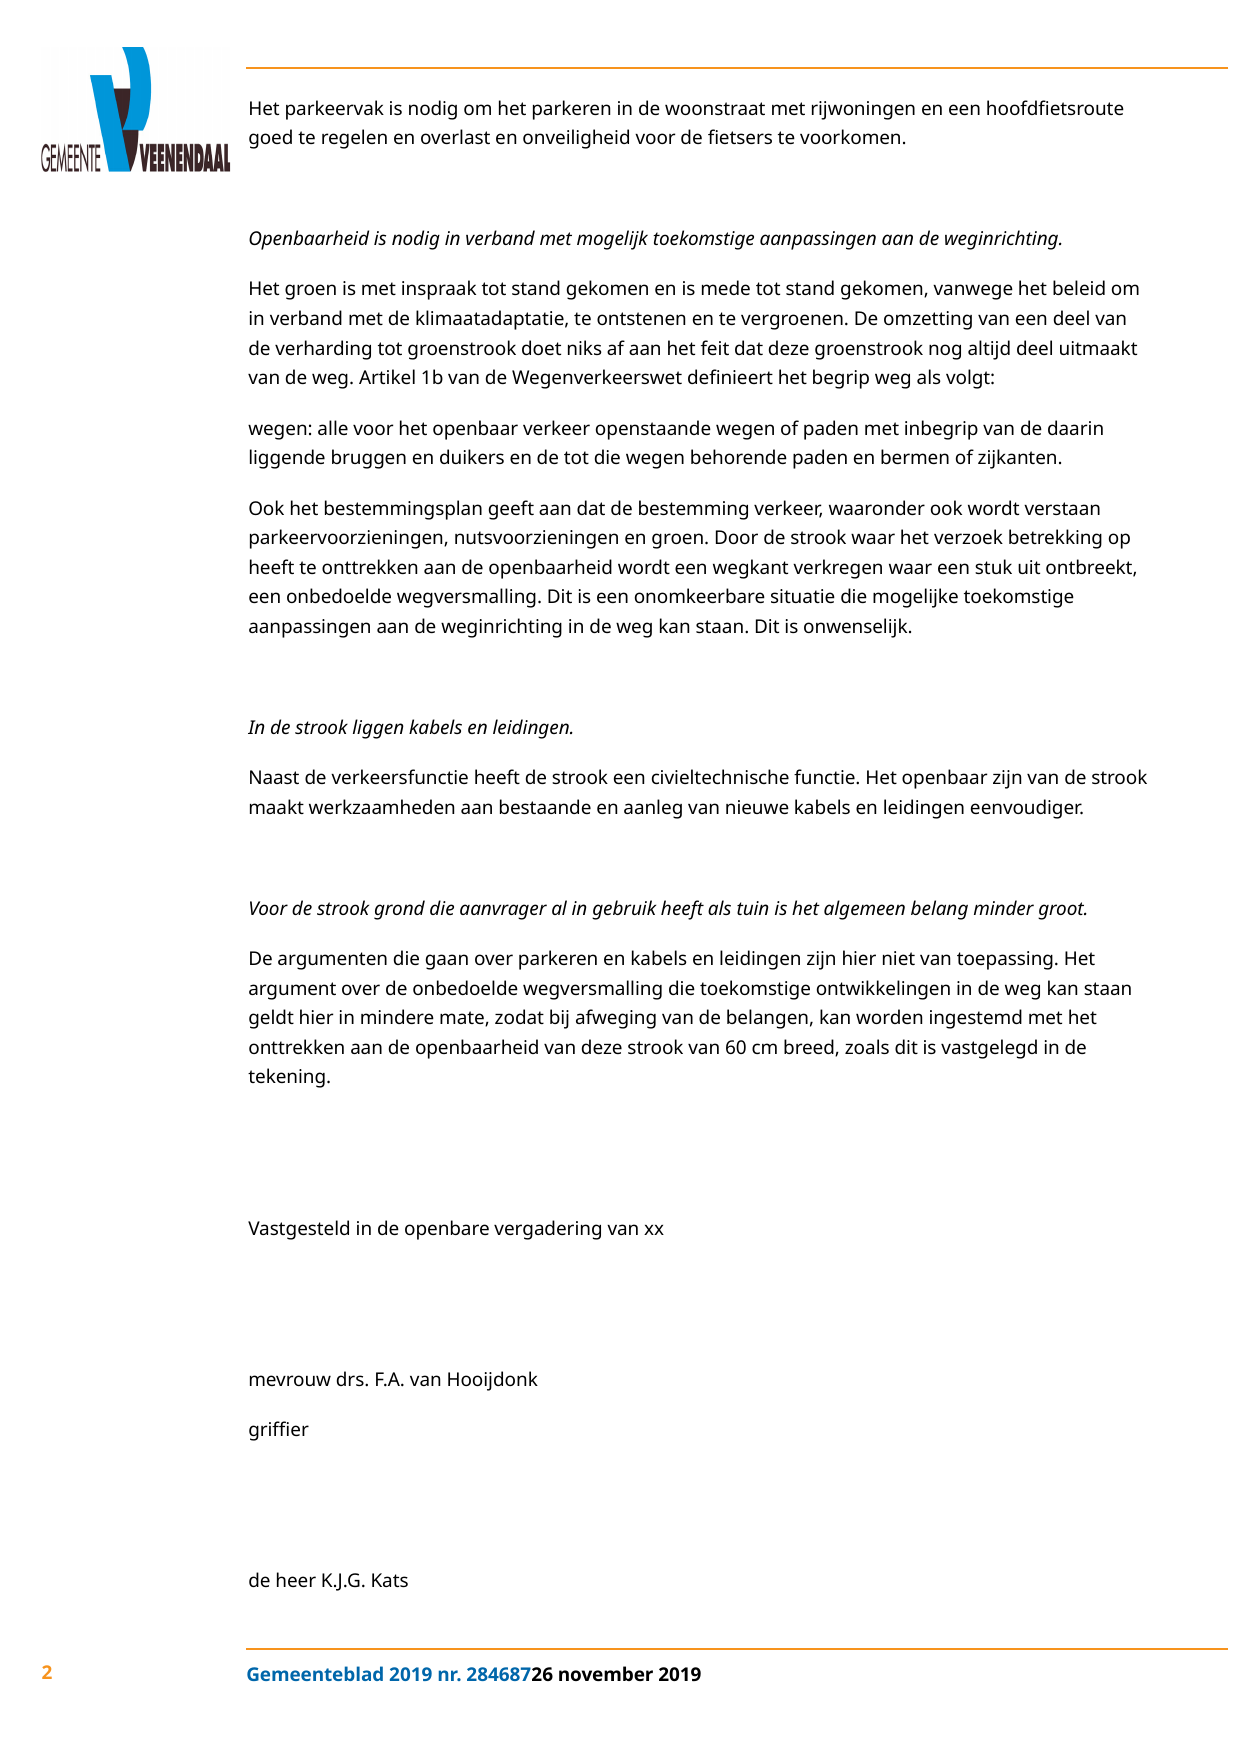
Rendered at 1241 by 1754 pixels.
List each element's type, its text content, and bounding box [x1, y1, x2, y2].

text In de strook liggen kabels en leidingen. [248, 714, 1152, 740]
text Naast de verkeersfunctie heeft de strook een civieltechnische functie. Het openbaar zijn van de strook maakt werkzaamheden aan bestaande en aanleg van nieuwe kabels en leidingen eenvoudiger. [248, 764, 1152, 820]
picture [41, 47, 130, 172]
text Vastgesteld in de openbare vergadering van xx [248, 1215, 1152, 1241]
text Openbaarheid is nodig in verband met mogelijk toekomstige aanpassingen aan de weginrichting. [248, 225, 1152, 251]
text Voor de strook grond die aanvrager al in gebruik heeft als tuin is het algemeen belang minder groot. [248, 895, 1152, 921]
text De argumenten die gaan over parkeren en kabels en leidingen zijn hier niet van toepassing. Het argument over de onbedoelde wegversmalling die toekomstige ontwikkelingen in de weg kan staan geldt hier in mindere mate, zodat bij afweging van de belangen, kan worden ingestemd met het onttrekken aan de openbaarheid van deze strook van 60 cm breed, zoals dit is vastgelegd in de tekening. [248, 945, 1152, 1089]
text griffier [248, 1416, 1152, 1442]
text Het groen is met inspraak tot stand gekomen en is mede tot stand gekomen, vanwege het beleid om in verband met de klimaatadaptatie, te ontstenen en te vergroenen. De omzetting van een deel van de verharding tot groenstrook doet niks af aan het feit dat deze groenstrook nog altijd deel uitmaakt van de weg. Artikel 1b van de Wegenverkeerswet definieert het begrip weg als volgt: [248, 276, 1152, 390]
text wegen: alle voor het openbaar verkeer openstaande wegen of paden met inbegrip van de daarin liggende bruggen en duikers en de tot die wegen behorende paden en bermen of zijkanten. [248, 415, 1152, 470]
text Het parkeervak is nodig om het parkeren in de woonstraat met rijwoningen en een hoofdfietsroute goed te regelen en overlast en onveiligheid voor de fietsers te voorkomen. [248, 95, 1152, 150]
text de heer K.J.G. Kats [248, 1568, 1152, 1593]
picture [123, 47, 231, 172]
text mevrouw drs. F.A. van Hooijdonk [248, 1366, 1152, 1392]
text Ook het bestemmingsplan geeft aan dat de bestemming verkeer, waaronder ook wordt verstaan parkeervoorzieningen, nutsvoorzieningen en groen. Door de strook waar het verzoek betrekking op heeft te onttrekken aan de openbaarheid wordt een wegkant verkregen waar een stuk uit ontbreekt, een onbedoelde wegversmalling. Dit is een onomkeerbare situatie die mogelijke toekomstige aanpassingen aan de weginrichting in de weg kan staan. Dit is onwenselijk. [248, 495, 1152, 639]
